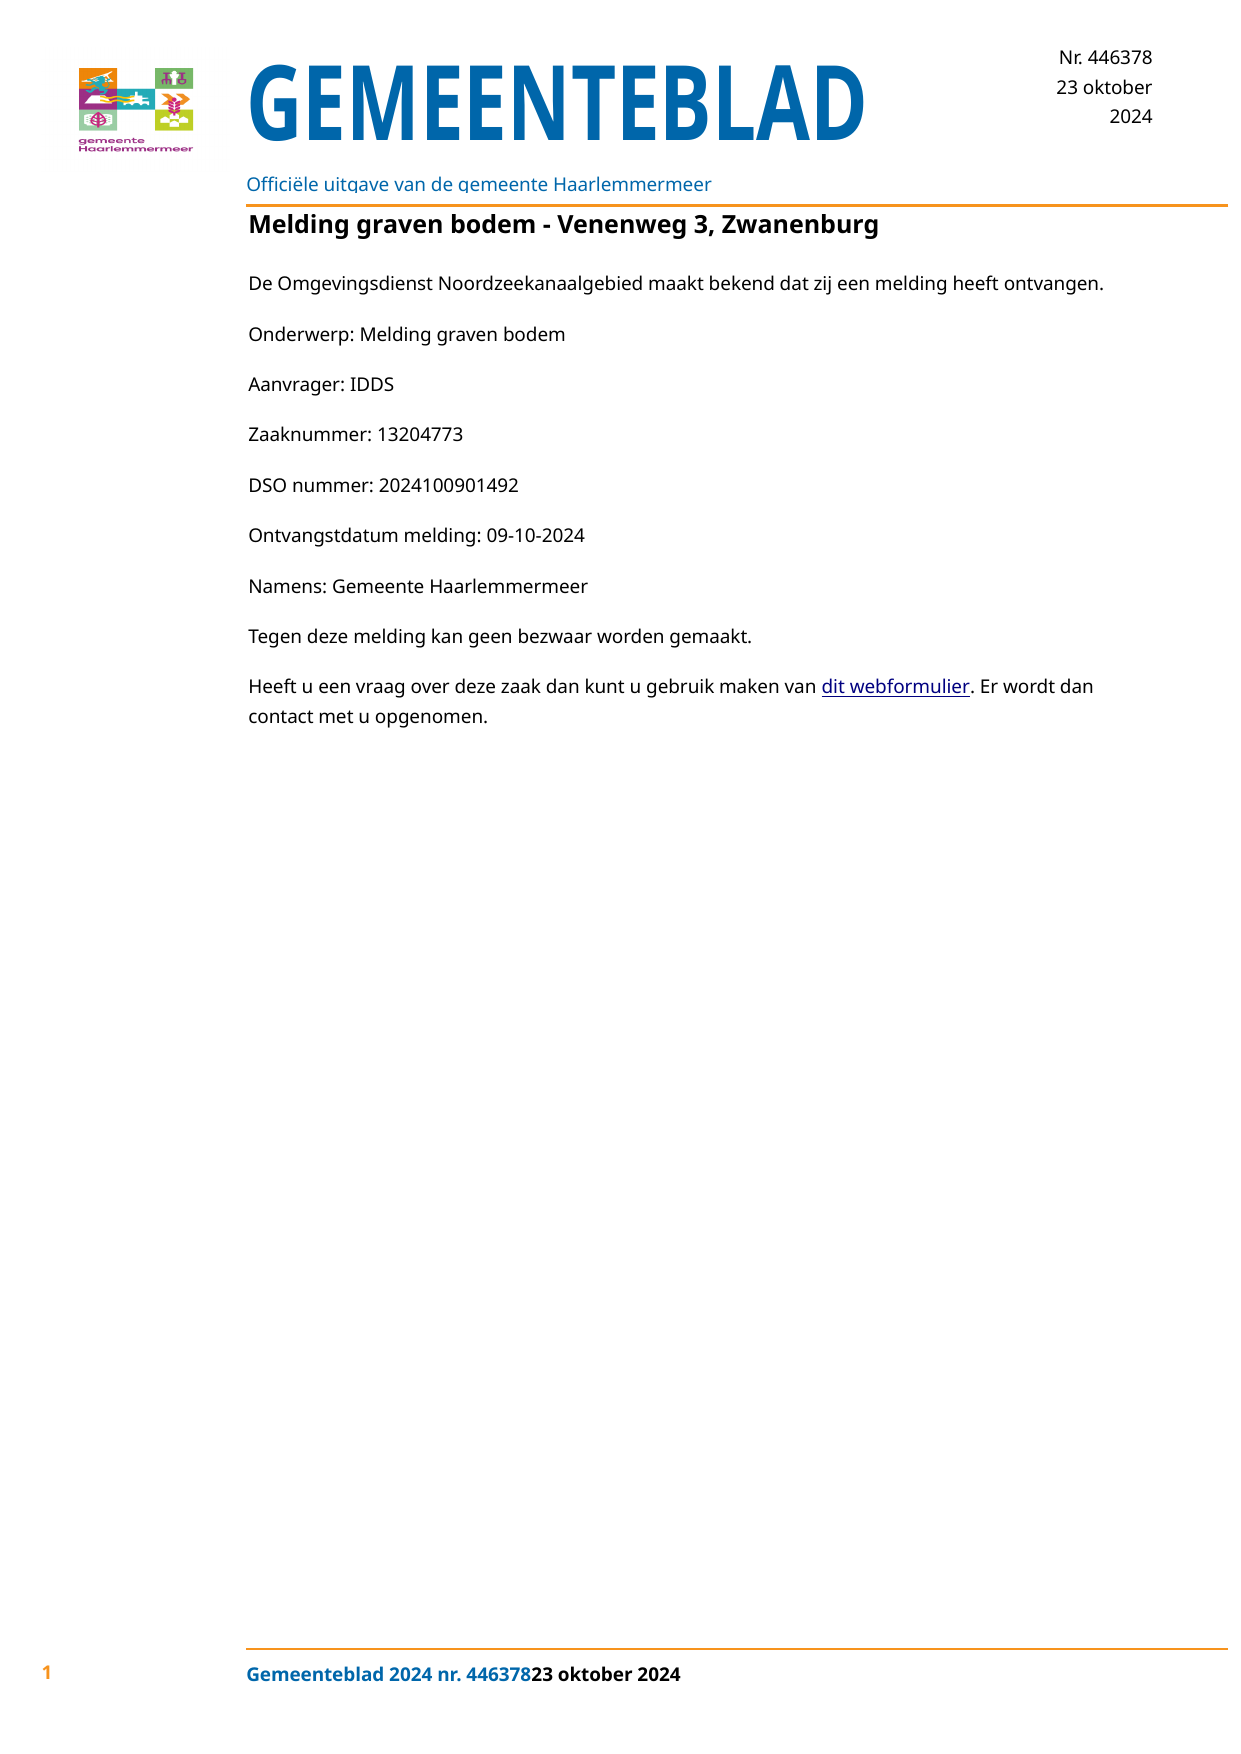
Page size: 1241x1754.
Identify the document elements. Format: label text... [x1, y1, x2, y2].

text Tegen deze melding kan geen bezwaar worden gemaakt. [248, 623, 1152, 649]
text Ontvangstdatum melding: 09-10-2024 [248, 522, 1152, 548]
text Onderwerp: Melding graven bodem [248, 321, 1152, 346]
text DSO nummer: 2024100901492 [248, 472, 1152, 498]
text Zaaknummer: 13204773 [248, 422, 1152, 447]
text Heeft u een vraag over deze zaak dan kunt u gebruik maken van dit webformulier. Er wordt dan contact met u opgenomen. [248, 674, 1152, 729]
text Aanvrager: IDDS [248, 371, 1152, 397]
picture [41, 47, 231, 172]
text Melding graven bodem - Venenweg 3, Zwanenburg [248, 207, 1152, 241]
text De Omgevingsdienst Noordzeekanaalgebied maakt bekend dat zij een melding heeft ontvangen. [248, 270, 1152, 296]
text Namens: Gemeente Haarlemmermeer [248, 573, 1152, 598]
